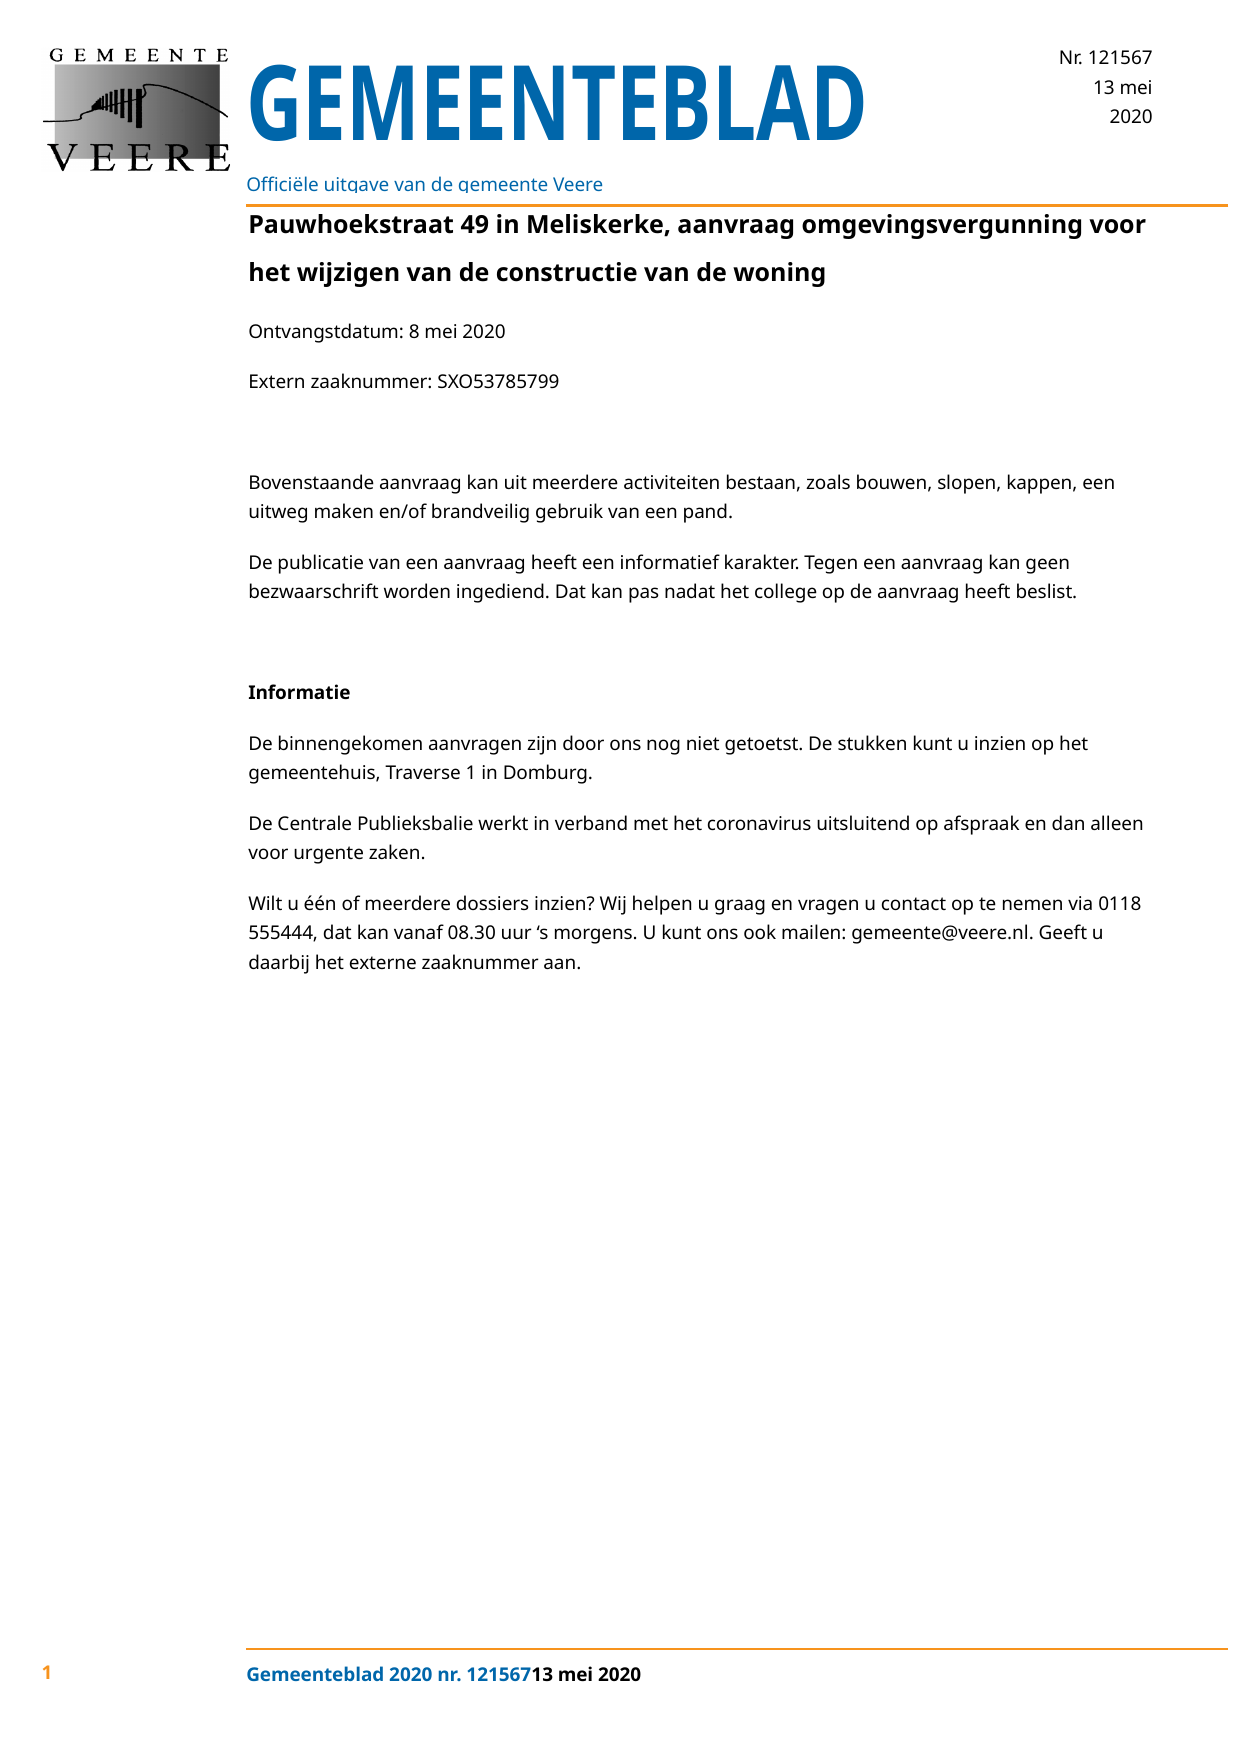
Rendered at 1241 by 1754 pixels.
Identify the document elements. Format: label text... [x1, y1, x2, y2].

text Informatie [248, 679, 1152, 705]
text Bovenstaande aanvraag kan uit meerdere activiteiten bestaan, zoals bouwen, slopen, kappen, een uitweg maken en/of brandveilig gebruik van een pand. [248, 469, 1152, 524]
text De binnengekomen aanvragen zijn door ons nog niet getoetst. De stukken kunt u inzien op het gemeentehuis, Traverse 1 in Domburg. [248, 730, 1152, 785]
text Wilt u één of meerdere dossiers inzien? Wij helpen u graag en vragen u contact op te nemen via 0118 555444, dat kan vanaf 08.30 uur ‘s morgens. U kunt ons ook mailen: gemeente@veere.nl. Geeft u daarbij het externe zaaknummer aan. [248, 890, 1152, 975]
text Ontvangstdatum: 8 mei 2020 [248, 318, 1152, 344]
picture [41, 47, 231, 172]
text De publicatie van een aanvraag heeft een informatief karakter. Tegen een aanvraag kan geen bezwaarschrift worden ingediend. Dat kan pas nadat het college op de aanvraag heeft beslist. [248, 549, 1152, 604]
text Pauwhoekstraat 49 in Meliskerke, aanvraag omgevingsvergunning voor het wijzigen van de constructie van de woning [248, 207, 1152, 288]
text Extern zaaknummer: SXO53785799 [248, 368, 1152, 394]
text De Centrale Publieksbalie werkt in verband met het coronavirus uitsluitend op afspraak en dan alleen voor urgente zaken. [248, 810, 1152, 865]
